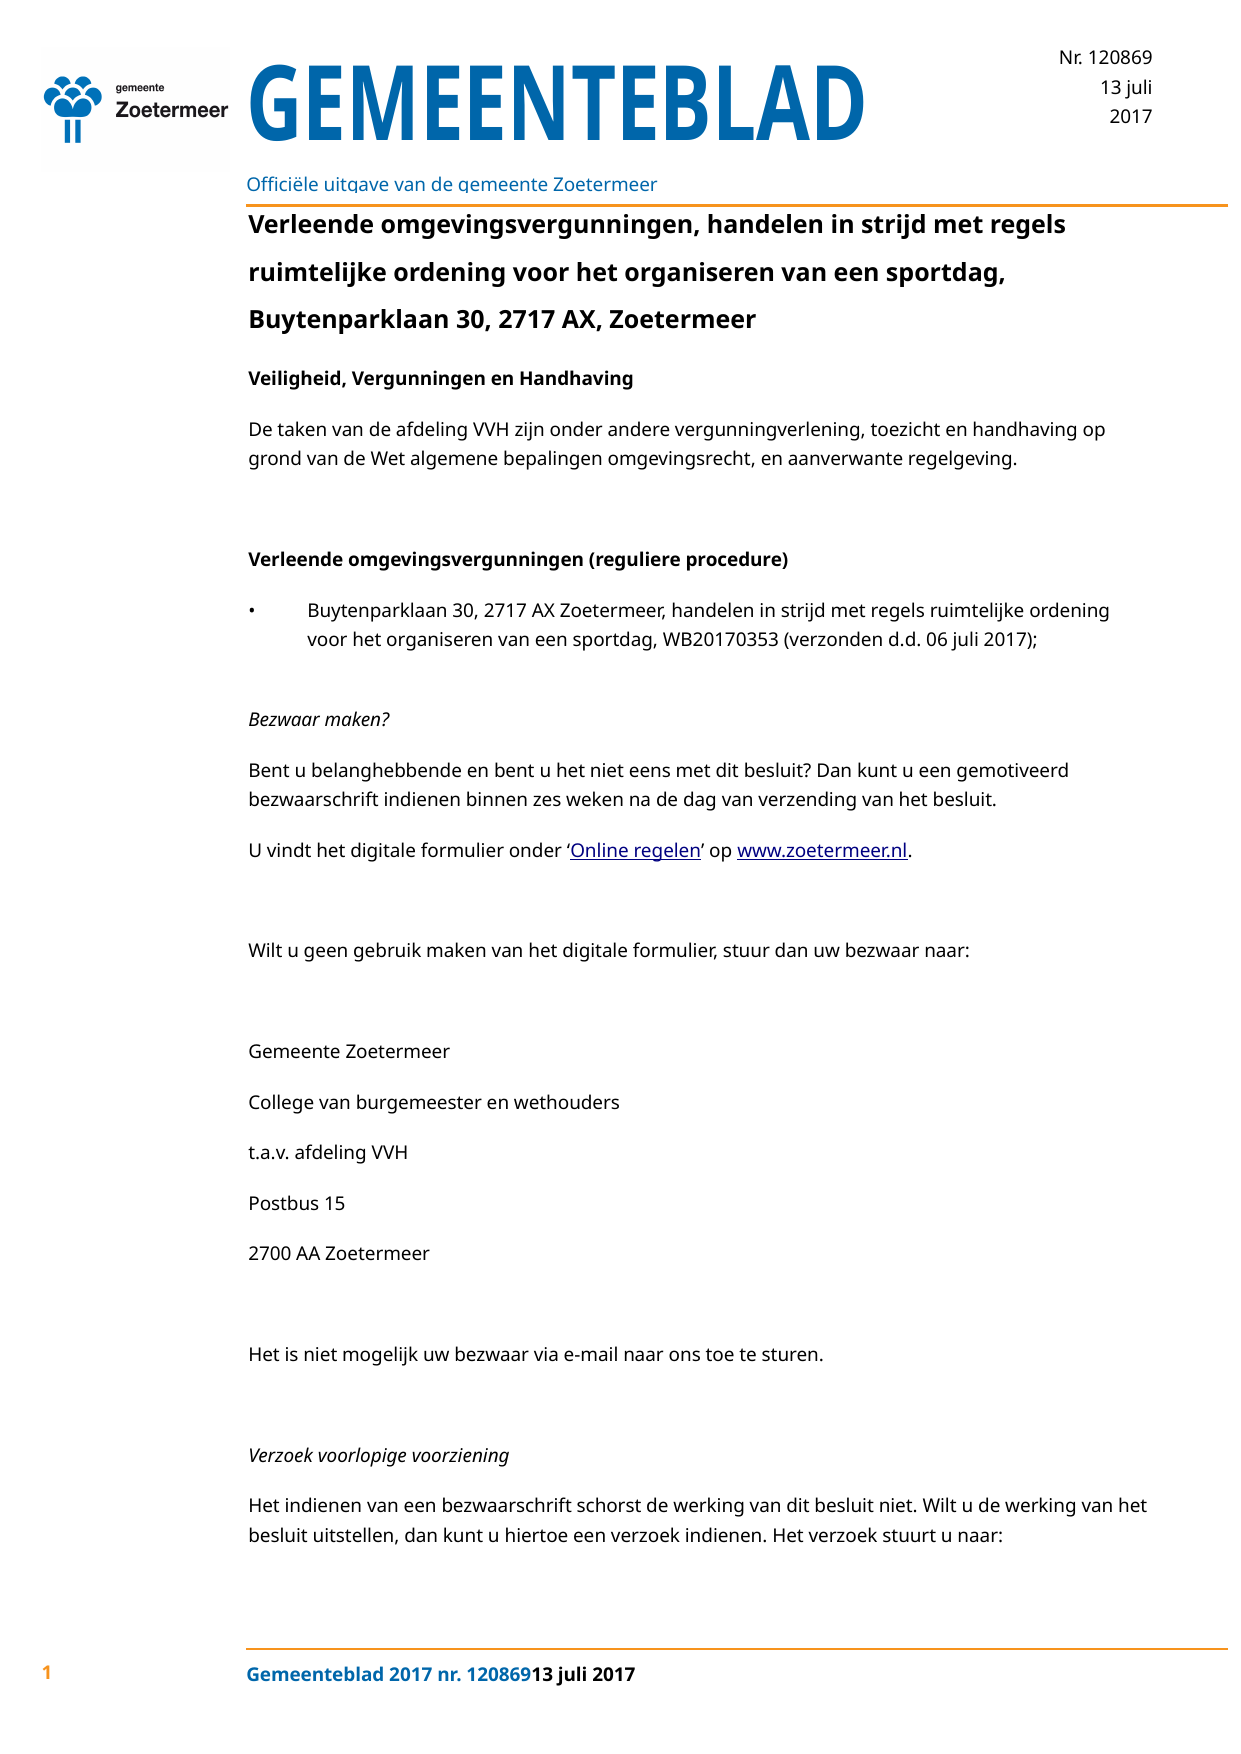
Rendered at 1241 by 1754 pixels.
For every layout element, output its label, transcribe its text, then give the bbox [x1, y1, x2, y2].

text 2700 AA Zoetermeer [248, 1240, 1152, 1266]
text t.a.v. afdeling VVH [248, 1139, 1152, 1165]
text College van burgemeester en wethouders [248, 1089, 1152, 1114]
picture [41, 47, 231, 172]
text Het indienen van een bezwaarschrift schorst de werking van dit besluit niet. Wilt u de werking van het besluit uitstellen, dan kunt u hiertoe een verzoek indienen. Het verzoek stuurt u naar: [248, 1492, 1152, 1547]
text Het is niet mogelijk uw bezwaar via e-mail naar ons toe te sturen. [248, 1341, 1152, 1367]
text Verleende omgevingsvergunningen, handelen in strijd met regels ruimtelijke ordening voor het organiseren van een sportdag, Buytenparklaan 30, 2717 AX, Zoetermeer [248, 207, 1152, 336]
text De taken van de afdeling VVH zijn onder andere vergunningverlening, toezicht en handhaving op grond van de Wet algemene bepalingen omgevingsrecht, en aanverwante regelgeving. [248, 416, 1152, 471]
text Bezwaar maken? [248, 706, 1152, 732]
text U vindt het digitale formulier onder ‘Online regelen’ op www.zoetermeer.nl. [248, 837, 1152, 862]
text Verleende omgevingsvergunningen (reguliere procedure) [248, 546, 1152, 572]
text Verzoek voorlopige voorziening [248, 1442, 1152, 1467]
text Wilt u geen gebruik maken van het digitale formulier, stuur dan uw bezwaar naar: [248, 938, 1152, 963]
text Gemeente Zoetermeer [248, 1038, 1152, 1064]
text Postbus 15 [248, 1190, 1152, 1215]
text Bent u belanghebbende en bent u het niet eens met dit besluit? Dan kunt u een gemotiveerd bezwaarschrift indienen binnen zes weken na de dag van verzending van het besluit. [248, 757, 1152, 812]
list Buytenparklaan 30, 2717 AX Zoetermeer, handelen in strijd met regels ruimtelijke ordening voor het organiseren van een sportdag, WB20170353 (verzonden d.d. 06 juli 2017); [248, 597, 1152, 652]
text Veiligheid, Vergunningen en Handhaving [248, 366, 1152, 391]
